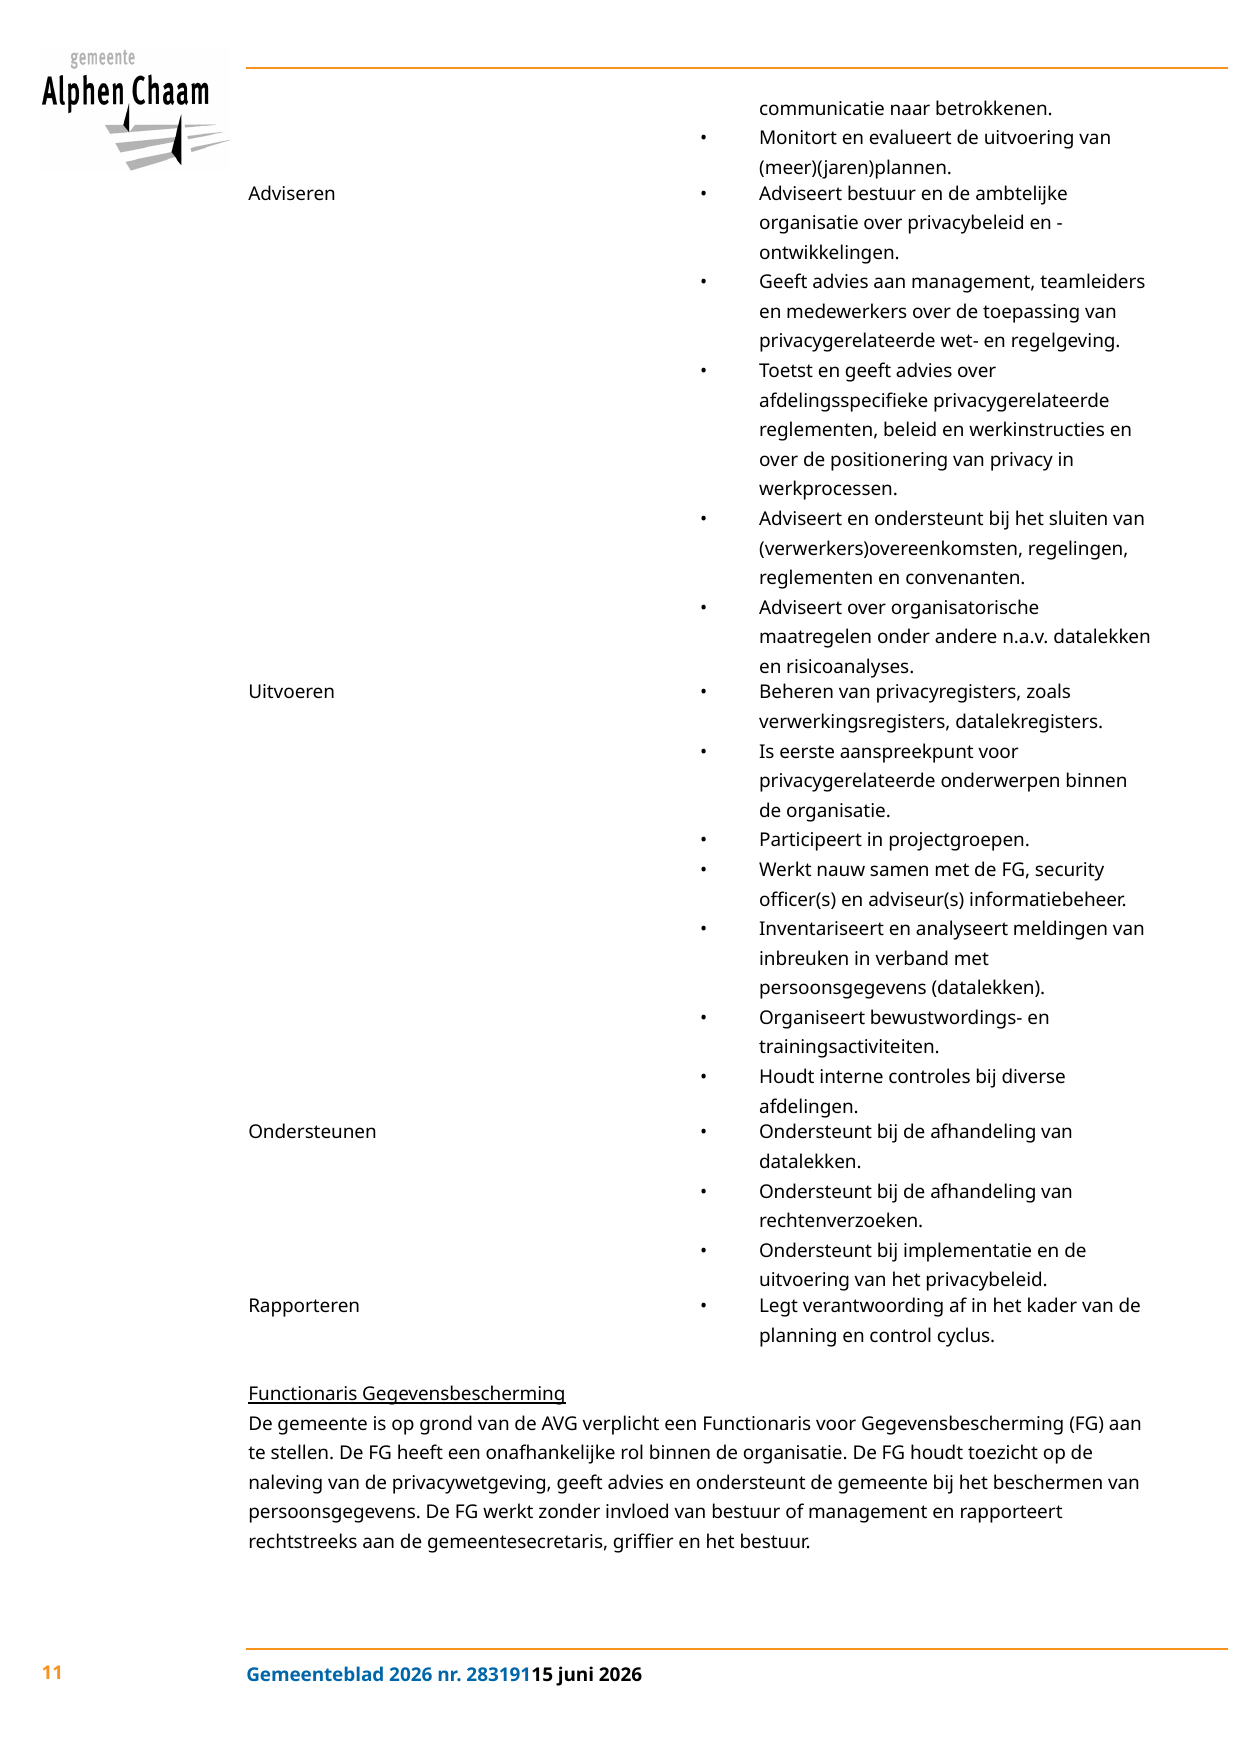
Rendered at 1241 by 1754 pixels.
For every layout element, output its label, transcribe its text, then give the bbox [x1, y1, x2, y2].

table_cell Beheren van privacyregisters, zoals verwerkingsregisters, datalekregisters. Is eerste aanspreekpunt voor privacygerelateerde onderwerpen binnen de organisatie. Participeert in projectgroepen. Werkt nauw samen met de FG, security officer(s) en adviseur(s) informatiebeheer. Inventariseert en analyseert meldingen van inbreuken in verband met persoonsgegevens (datalekken). Organiseert bewustwordings- en trainingsactiviteiten. Houdt interne controles bij diverse afdelingen. [700, 679, 1152, 1119]
table_cell Legt verantwoording af in het kader van de planning en control cyclus. [700, 1292, 1152, 1348]
text Functionaris Gegevensbescherming [248, 1380, 1152, 1406]
table_cell Uitvoeren [248, 679, 700, 1119]
picture [41, 47, 231, 172]
table_cell Rapporteren [248, 1292, 700, 1348]
table_cell communicatie naar betrokkenen. Monitort en evalueert de uitvoering van (meer)(jaren)plannen. [700, 95, 1152, 180]
table_cell Ondersteunen [248, 1119, 700, 1292]
table_cell Ondersteunt bij de afhandeling van datalekken. Ondersteunt bij de afhandeling van rechtenverzoeken. Ondersteunt bij implementatie en de uitvoering van het privacybeleid. [700, 1119, 1152, 1292]
table_cell [248, 95, 700, 180]
text De gemeente is op grond van de AVG verplicht een Functionaris voor Gegevensbescherming (FG) aan te stellen. De FG heeft een onafhankelijke rol binnen de organisatie. De FG houdt toezicht op de naleving van de privacywetgeving, geeft advies en ondersteunt de gemeente bij het beschermen van persoonsgegevens. De FG werkt zonder invloed van bestuur of management en rapporteert rechtstreeks aan de gemeentesecretaris, griffier en het bestuur. [248, 1410, 1152, 1554]
table_cell Adviseren [248, 180, 700, 679]
table_cell Adviseert bestuur en de ambtelijke organisatie over privacybeleid en -ontwikkelingen. Geeft advies aan management, teamleiders en medewerkers over de toepassing van privacygerelateerde wet- en regelgeving. Toetst en geeft advies over afdelingsspecifieke privacygerelateerde reglementen, beleid en werkinstructies en over de positionering van privacy in werkprocessen. Adviseert en ondersteunt bij het sluiten van (verwerkers)overeenkomsten, regelingen, reglementen en convenanten. Adviseert over organisatorische maatregelen onder andere n.a.v. datalekken en risicoanalyses. [700, 180, 1152, 679]
